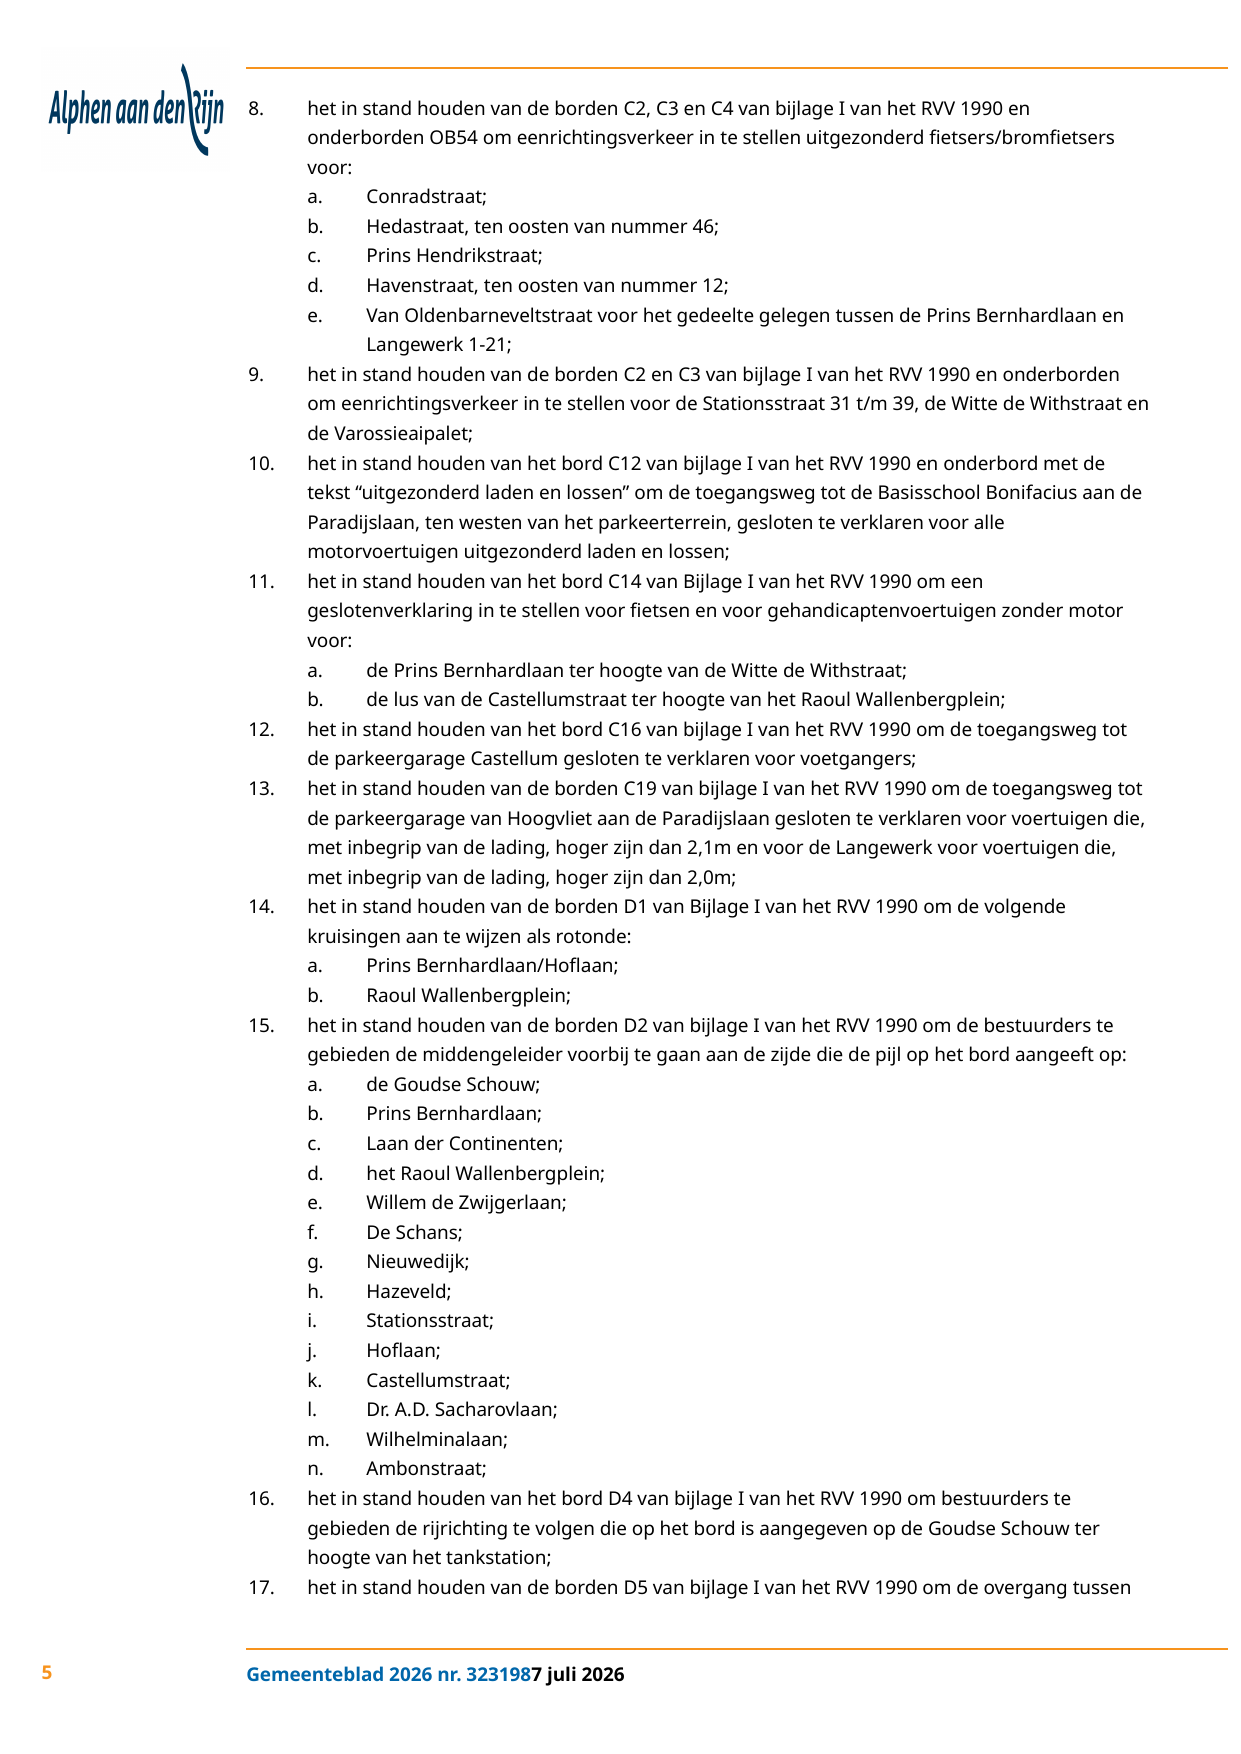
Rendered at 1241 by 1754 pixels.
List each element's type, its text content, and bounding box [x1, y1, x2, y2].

list het Raoul Wallenbergplein; [307, 1160, 1152, 1186]
list Prins Hendrikstraat; [307, 243, 1152, 268]
list Laan der Continenten; [307, 1130, 1152, 1156]
list Hedastraat, ten oosten van nummer 46; [307, 213, 1152, 239]
list de lus van de Castellumstraat ter hoogte van het Raoul Wallenbergplein; [307, 686, 1152, 712]
list Castellumstraat; [307, 1367, 1152, 1393]
list Nieuwedijk; [307, 1248, 1152, 1274]
list het in stand houden van de borden C2, C3 en C4 van bijlage I van het RVV 1990 en onderborden OB54 om eenrichtingsverkeer in te stellen uitgezonderd fietsers/bromfietsers voor: [248, 95, 1152, 180]
list de Prins Bernhardlaan ter hoogte van de Witte de Withstraat; [307, 657, 1152, 683]
list Prins Bernhardlaan/Hoflaan; [307, 953, 1152, 978]
list het in stand houden van het bord C14 van Bijlage I van het RVV 1990 om een geslotenverklaring in te stellen voor fietsen en voor gehandicaptenvoertuigen zonder motor voor: [248, 568, 1152, 653]
list Hoflaan; [307, 1337, 1152, 1363]
list Van Oldenbarneveltstraat voor het gedeelte gelegen tussen de Prins Bernhardlaan en Langewerk 1-21; [307, 302, 1152, 357]
picture [41, 47, 231, 172]
list het in stand houden van het bord D4 van bijlage I van het RVV 1990 om bestuurders te gebieden de rijrichting te volgen die op het bord is aangegeven op de Goudse Schouw ter hoogte van het tankstation; [248, 1485, 1152, 1570]
list het in stand houden van de borden D1 van Bijlage I van het RVV 1990 om de volgende kruisingen aan te wijzen als rotonde: [248, 893, 1152, 949]
list Havenstraat, ten oosten van nummer 12; [307, 272, 1152, 298]
list Raoul Wallenbergplein; [307, 982, 1152, 1008]
list Wilhelminalaan; [307, 1426, 1152, 1452]
list het in stand houden van de borden C19 van bijlage I van het RVV 1990 om de toegangsweg tot de parkeergarage van Hoogvliet aan de Paradijslaan gesloten te verklaren voor voertuigen die, met inbegrip van de lading, hoger zijn dan 2,1m en voor de Langewerk voor voertuigen die, met inbegrip van de lading, hoger zijn dan 2,0m; [248, 775, 1152, 890]
list de Goudse Schouw; [307, 1071, 1152, 1097]
list het in stand houden van de borden D2 van bijlage I van het RVV 1990 om de bestuurders te gebieden de middengeleider voorbij te gaan aan de zijde die de pijl op het bord aangeeft op: [248, 1012, 1152, 1067]
list Dr. A.D. Sacharovlaan; [307, 1396, 1152, 1422]
list het in stand houden van het bord C12 van bijlage I van het RVV 1990 en onderbord met de tekst “uitgezonderd laden en lossen” om de toegangsweg tot de Basisschool Bonifacius aan de Paradijslaan, ten westen van het parkeerterrein, gesloten te verklaren voor alle motorvoertuigen uitgezonderd laden en lossen; [248, 450, 1152, 564]
list Willem de Zwijgerlaan; [307, 1189, 1152, 1215]
list het in stand houden van de borden C2 en C3 van bijlage I van het RVV 1990 en onderborden om eenrichtingsverkeer in te stellen voor de Stationsstraat 31 t/m 39, de Witte de Withstraat en de Varossieaipalet; [248, 361, 1152, 446]
list Hazeveld; [307, 1278, 1152, 1304]
list De Schans; [307, 1219, 1152, 1245]
list Prins Bernhardlaan; [307, 1101, 1152, 1126]
list Stationsstraat; [307, 1308, 1152, 1333]
list Ambonstraat; [307, 1456, 1152, 1481]
list het in stand houden van het bord C16 van bijlage I van het RVV 1990 om de toegangsweg tot de parkeergarage Castellum gesloten te verklaren voor voetgangers; [248, 716, 1152, 771]
list Conradstraat; [307, 183, 1152, 209]
list het in stand houden van de borden D5 van bijlage I van het RVV 1990 om de overgang tussen [248, 1574, 1152, 1600]
